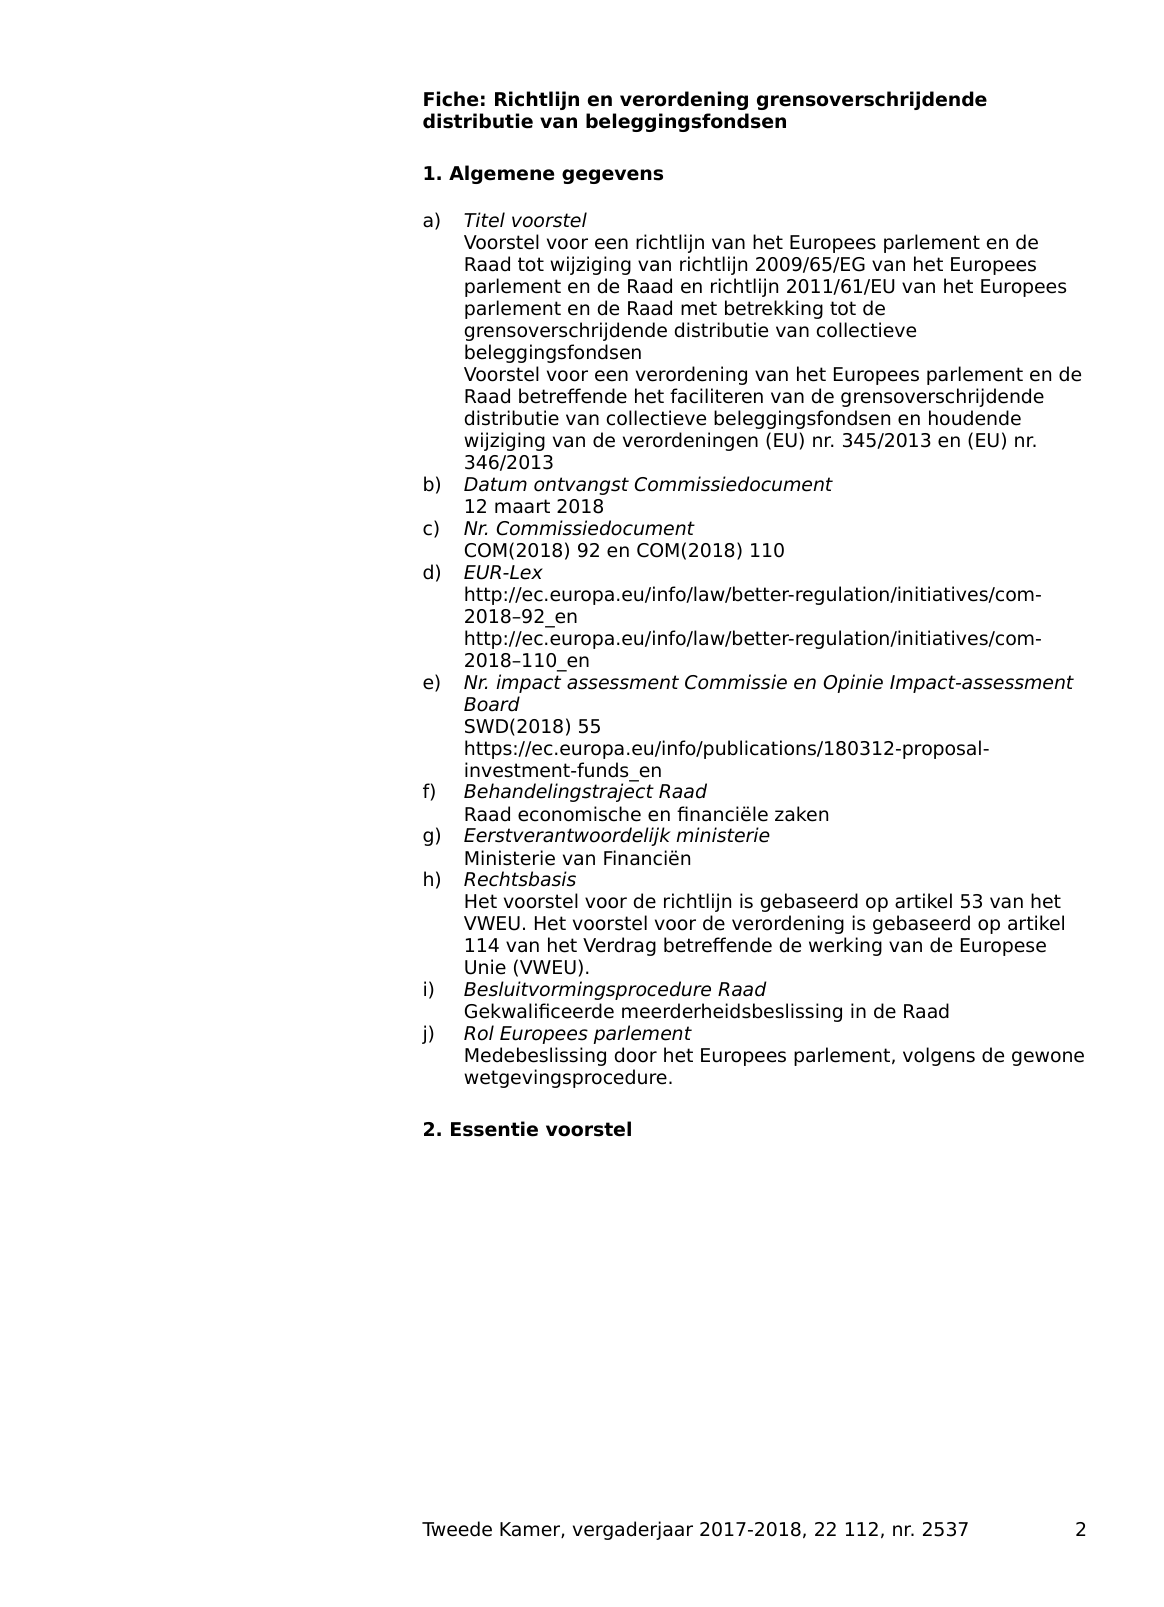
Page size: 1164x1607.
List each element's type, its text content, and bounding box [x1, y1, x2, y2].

text Het voorstel voor de richtlijn is gebaseerd op artikel 53 van het VWEU. Het voorstel voor de verordening is gebaseerd op artikel 114 van het Verdrag betreffende de werking van de Europese Unie (VWEU). [464, 891, 1087, 979]
text Voorstel voor een richtlijn van het Europees parlement en de Raad tot wijziging van richtlijn 2009/65/EG van het Europees parlement en de Raad en richtlijn 2011/61/EU van het Europees parlement en de Raad met betrekking tot de grensoverschrijdende distributie van collectieve beleggingsfondsen [464, 232, 1087, 364]
text j) Rol Europees parlement [422, 1023, 1087, 1045]
subtitle 1. Algemene gegevens [422, 163, 1087, 185]
text h) Rechtsbasis [422, 869, 1087, 891]
text 12 maart 2018 [464, 496, 1087, 518]
text b) Datum ontvangst Commissiedocument [422, 474, 1087, 496]
text d) EUR-Lex [422, 562, 1087, 584]
text Raad economische en financiële zaken [464, 803, 1087, 825]
text i) Besluitvormingsprocedure Raad [422, 979, 1087, 1001]
text Gekwalificeerde meerderheidsbeslissing in de Raad [464, 1001, 1087, 1023]
text SWD(2018) 55 [464, 716, 1087, 737]
text e) Nr. impact assessment Commissie en Opinie Impact-assessment Board [422, 672, 1087, 716]
text http://ec.europa.eu/info/law/better-regulation/initiatives/com-2018–110_en [464, 628, 1087, 672]
text Voorstel voor een verordening van het Europees parlement en de Raad betreffende het faciliteren van de grensoverschrijdende distributie van collectieve beleggingsfondsen en houdende wijziging van de verordeningen (EU) nr. 345/2013 en (EU) nr. 346/2013 [464, 364, 1087, 474]
text c) Nr. Commissiedocument [422, 518, 1087, 540]
text http://ec.europa.eu/info/law/better-regulation/initiatives/com-2018–92_en [464, 584, 1087, 628]
text a) Titel voorstel [422, 210, 1087, 232]
text https://ec.europa.eu/info/publications/180312-proposal-investment-funds_en [464, 737, 1087, 781]
subtitle Fiche: Richtlijn en verordening grensoverschrijdende distributie van beleggingsfondsen [422, 89, 1087, 133]
text Medebeslissing door het Europees parlement, volgens de gewone wetgevingsprocedure. [464, 1045, 1087, 1089]
text g) Eerstverantwoordelijk ministerie [422, 825, 1087, 847]
text Ministerie van Financiën [464, 847, 1087, 869]
text COM(2018) 92 en COM(2018) 110 [464, 540, 1087, 562]
text f) Behandelingstraject Raad [422, 781, 1087, 803]
subtitle 2. Essentie voorstel [422, 1119, 1087, 1141]
